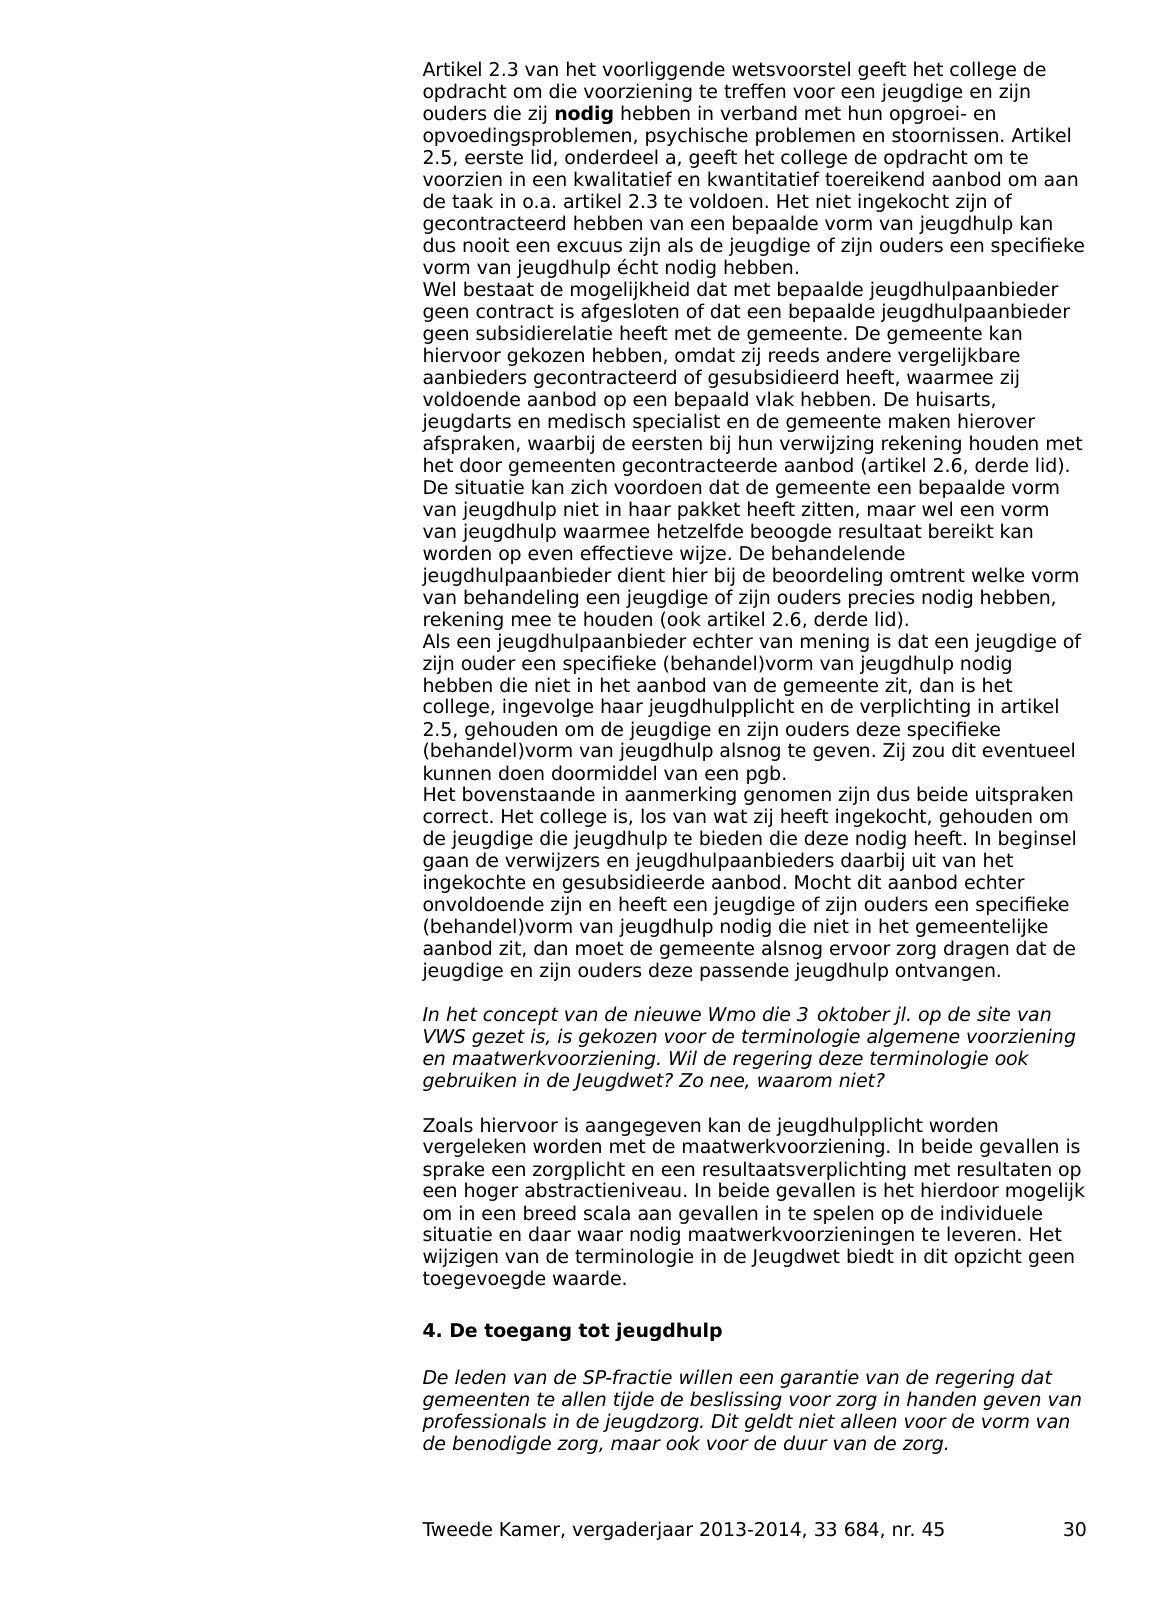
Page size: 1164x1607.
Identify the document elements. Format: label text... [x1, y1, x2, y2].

text Zoals hiervoor is aangegeven kan de jeugdhulpplicht worden vergeleken worden met de maatwerkvoorziening. In beide gevallen is sprake een zorgplicht en een resultaatsverplichting met resultaten op een hoger abstractieniveau. In beide gevallen is het hierdoor mogelijk om in een breed scala aan gevallen in te spelen op de individuele situatie en daar waar nodig maatwerkvoorzieningen te leveren. Het wijzigen van de terminologie in de Jeugdwet biedt in dit opzicht geen toegevoegde waarde. [422, 1114, 1087, 1290]
subtitle 4. De toegang tot jeugdhulp [422, 1320, 1087, 1342]
text Artikel 2.3 van het voorliggende wetsvoorstel geeft het college de opdracht om die voorziening te treffen voor een jeugdige en zijn ouders die zij nodig hebben in verband met hun opgroei- en opvoedingsproblemen, psychische problemen en stoornissen. Artikel 2.5, eerste lid, onderdeel a, geeft het college de opdracht om te voorzien in een kwalitatief en kwantitatief toereikend aanbod om aan de taak in o.a. artikel 2.3 te voldoen. Het niet ingekocht zijn of gecontracteerd hebben van een bepaalde vorm van jeugdhulp kan dus nooit een excuus zijn als de jeugdige of zijn ouders een specifieke vorm van jeugdhulp écht nodig hebben. [422, 59, 1087, 279]
text In het concept van de nieuwe Wmo die 3 oktober jl. op de site van VWS gezet is, is gekozen voor de terminologie algemene voorziening en maatwerkvoorziening. Wil de regering deze terminologie ook gebruiken in de Jeugdwet? Zo nee, waarom niet? [422, 1004, 1087, 1092]
text Als een jeugdhulpaanbieder echter van mening is dat een jeugdige of zijn ouder een specifieke (behandel)vorm van jeugdhulp nodig hebben die niet in het aanbod van de gemeente zit, dan is het college, ingevolge haar jeugdhulpplicht en de verplichting in artikel 2.5, gehouden om de jeugdige en zijn ouders deze specifieke (behandel)vorm van jeugdhulp alsnog te geven. Zij zou dit eventueel kunnen doen doormiddel van een pgb. [422, 631, 1087, 784]
text Het bovenstaande in aanmerking genomen zijn dus beide uitspraken correct. Het college is, los van wat zij heeft ingekocht, gehouden om de jeugdige die jeugdhulp te bieden die deze nodig heeft. In beginsel gaan de verwijzers en jeugdhulpaanbieders daarbij uit van het ingekochte en gesubsidieerde aanbod. Mocht dit aanbod echter onvoldoende zijn en heeft een jeugdige of zijn ouders een specifieke (behandel)vorm van jeugdhulp nodig die niet in het gemeentelijke aanbod zit, dan moet de gemeente alsnog ervoor zorg dragen dat de jeugdige en zijn ouders deze passende jeugdhulp ontvangen. [422, 784, 1087, 982]
text De situatie kan zich voordoen dat de gemeente een bepaalde vorm van jeugdhulp niet in haar pakket heeft zitten, maar wel een vorm van jeugdhulp waarmee hetzelfde beoogde resultaat bereikt kan worden op even effectieve wijze. De behandelende jeugdhulpaanbieder dient hier bij de beoordeling omtrent welke vorm van behandeling een jeugdige of zijn ouders precies nodig hebben, rekening mee te houden (ook artikel 2.6, derde lid). [422, 477, 1087, 631]
text Wel bestaat de mogelijkheid dat met bepaalde jeugdhulpaanbieder geen contract is afgesloten of dat een bepaalde jeugdhulpaanbieder geen subsidierelatie heeft met de gemeente. De gemeente kan hiervoor gekozen hebben, omdat zij reeds andere vergelijkbare aanbieders gecontracteerd of gesubsidieerd heeft, waarmee zij voldoende aanbod op een bepaald vlak hebben. De huisarts, jeugdarts en medisch specialist en de gemeente maken hierover afspraken, waarbij de eersten bij hun verwijzing rekening houden met het door gemeenten gecontracteerde aanbod (artikel 2.6, derde lid). [422, 279, 1087, 477]
text De leden van de SP-fractie willen een garantie van de regering dat gemeenten te allen tijde de beslissing voor zorg in handen geven van professionals in de jeugdzorg. Dit geldt niet alleen voor de vorm van de benodigde zorg, maar ook voor de duur van de zorg. [422, 1367, 1087, 1455]
